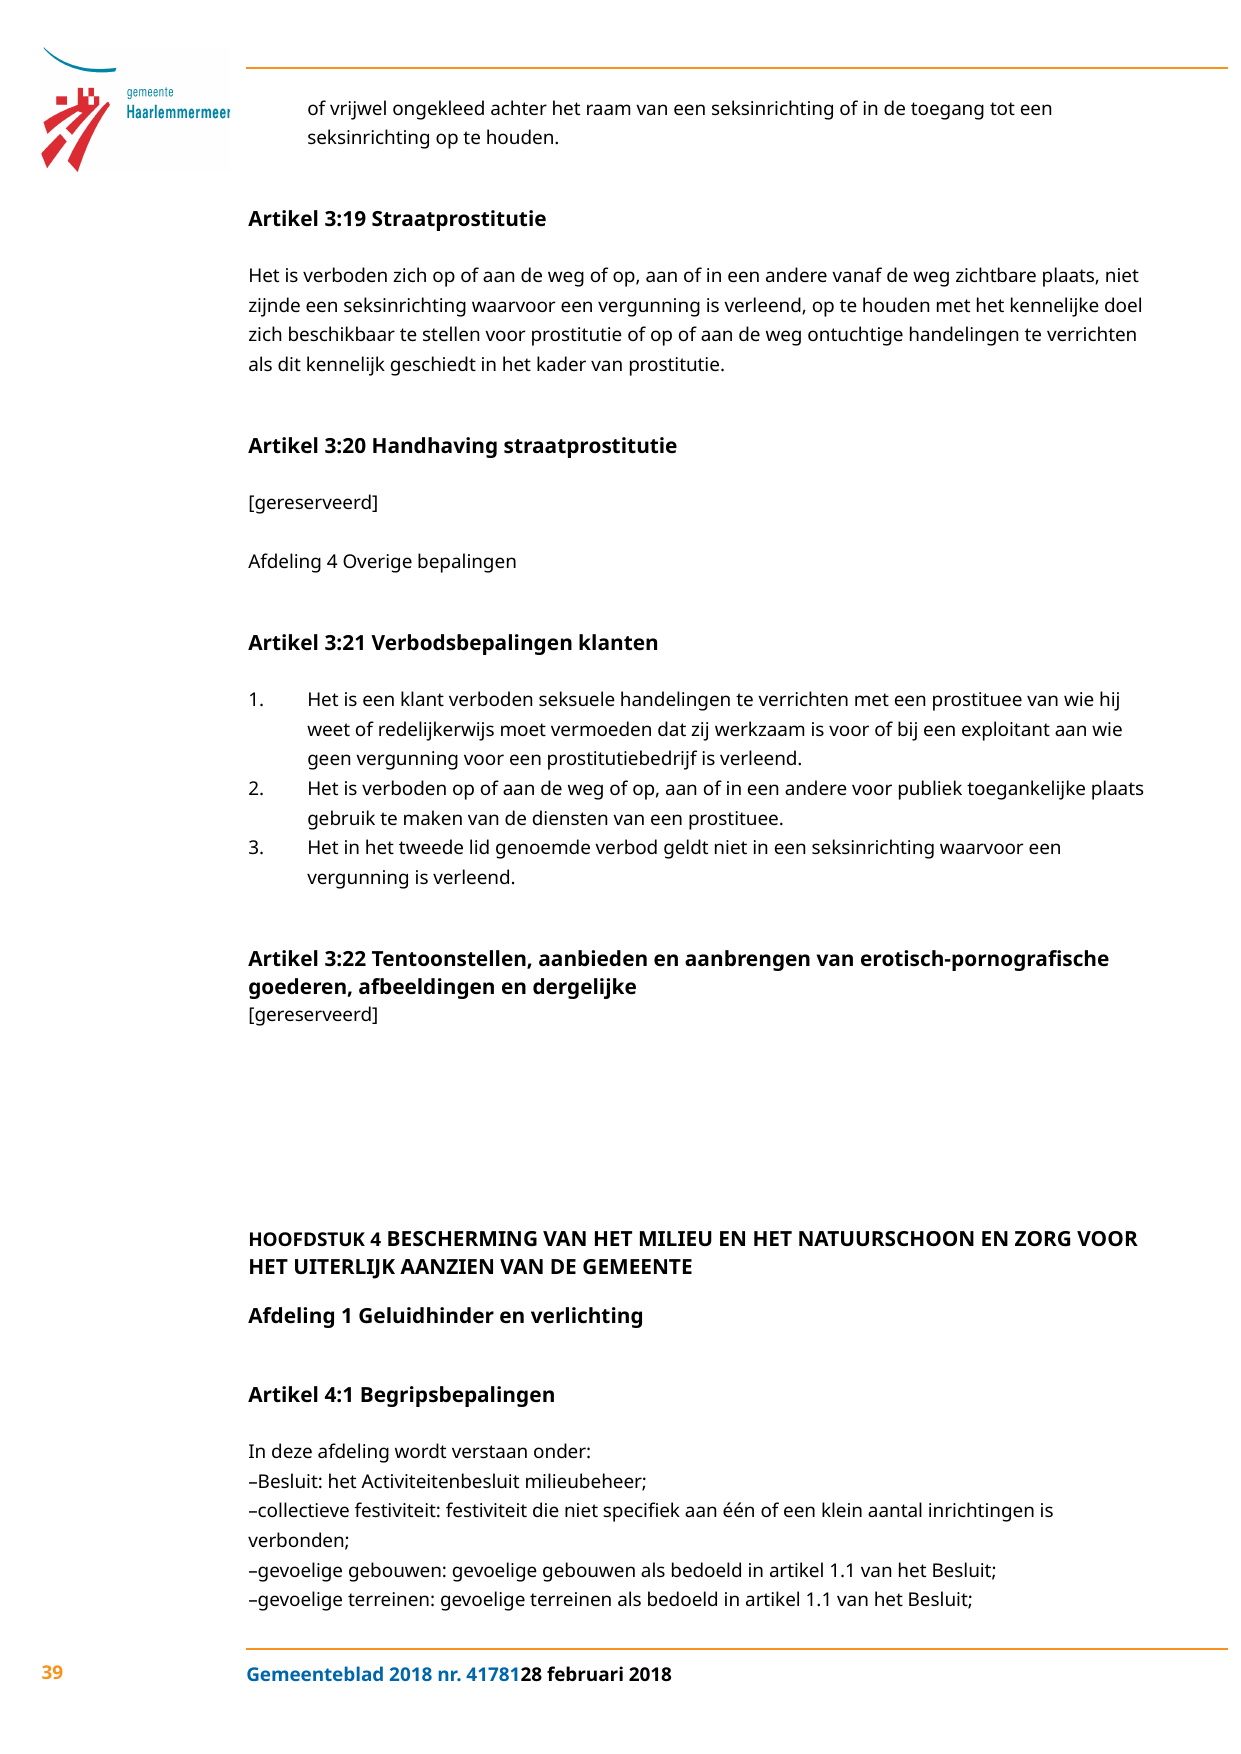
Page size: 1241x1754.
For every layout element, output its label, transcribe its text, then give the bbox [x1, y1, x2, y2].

text Artikel 4:1 Begripsbepalingen [248, 1380, 1152, 1409]
list of vrijwel ongekleed achter het raam van een seksinrichting of in de toegang tot een seksinrichting op te houden. [248, 95, 1152, 150]
text [gereserveerd] [248, 1001, 1152, 1026]
text –collectieve festiviteit: festiviteit die niet specifiek aan één of een klein aantal inrichtingen is verbonden; [248, 1498, 1152, 1553]
text –gevoelige terreinen: gevoelige terreinen als bedoeld in artikel 1.1 van het Besluit; [248, 1586, 1152, 1612]
text Artikel 3:19 Straatprostitutie [248, 204, 1152, 233]
text In deze afdeling wordt verstaan onder: [248, 1438, 1152, 1464]
text Afdeling 1 Geluidhinder en verlichting [248, 1302, 1152, 1330]
list Het is een klant verboden seksuele handelingen te verrichten met een prostituee van wie hij weet of redelijkerwijs moet vermoeden dat zij werkzaam is voor of bij een exploitant aan wie geen vergunning voor een prostitutiebedrijf is verleend. [248, 686, 1152, 771]
list Het in het tweede lid genoemde verbod geldt niet in een seksinrichting waarvoor een vergunning is verleend. [248, 834, 1152, 889]
text –gevoelige gebouwen: gevoelige gebouwen als bedoeld in artikel 1.1 van het Besluit; [248, 1557, 1152, 1582]
text Het is verboden zich op of aan de weg of op, aan of in een andere vanaf de weg zichtbare plaats, niet zijnde een seksinrichting waarvoor een vergunning is verleend, op te houden met het kennelijke doel zich beschikbaar te stellen voor prostitutie of op of aan de weg ontuchtige handelingen te verrichten als dit kennelijk geschiedt in het kader van prostitutie. [248, 262, 1152, 377]
text Artikel 3:21 Verbodsbepalingen klanten [248, 628, 1152, 657]
text –Besluit: het Activiteitenbesluit milieubeheer; [248, 1468, 1152, 1494]
text HOOFDSTUK 4 BESCHERMING VAN HET MILIEU EN HET NATUURSCHOON EN ZORG VOOR HET UITERLIJK AANZIEN VAN DE GEMEENTE [248, 1224, 1152, 1281]
text Artikel 3:20 Handhaving straatprostitutie [248, 431, 1152, 459]
list Het is verboden op of aan de weg of op, aan of in een andere voor publiek toegankelijke plaats gebruik te maken van de diensten van een prostituee. [248, 775, 1152, 830]
text Afdeling 4 Overige bepalingen [248, 548, 1152, 574]
text [gereserveerd] [248, 489, 1152, 515]
text Artikel 3:22 Tentoonstellen, aanbieden en aanbrengen van erotisch-pornografische goederen, afbeeldingen en dergelijke [248, 944, 1152, 1001]
picture [41, 47, 231, 172]
